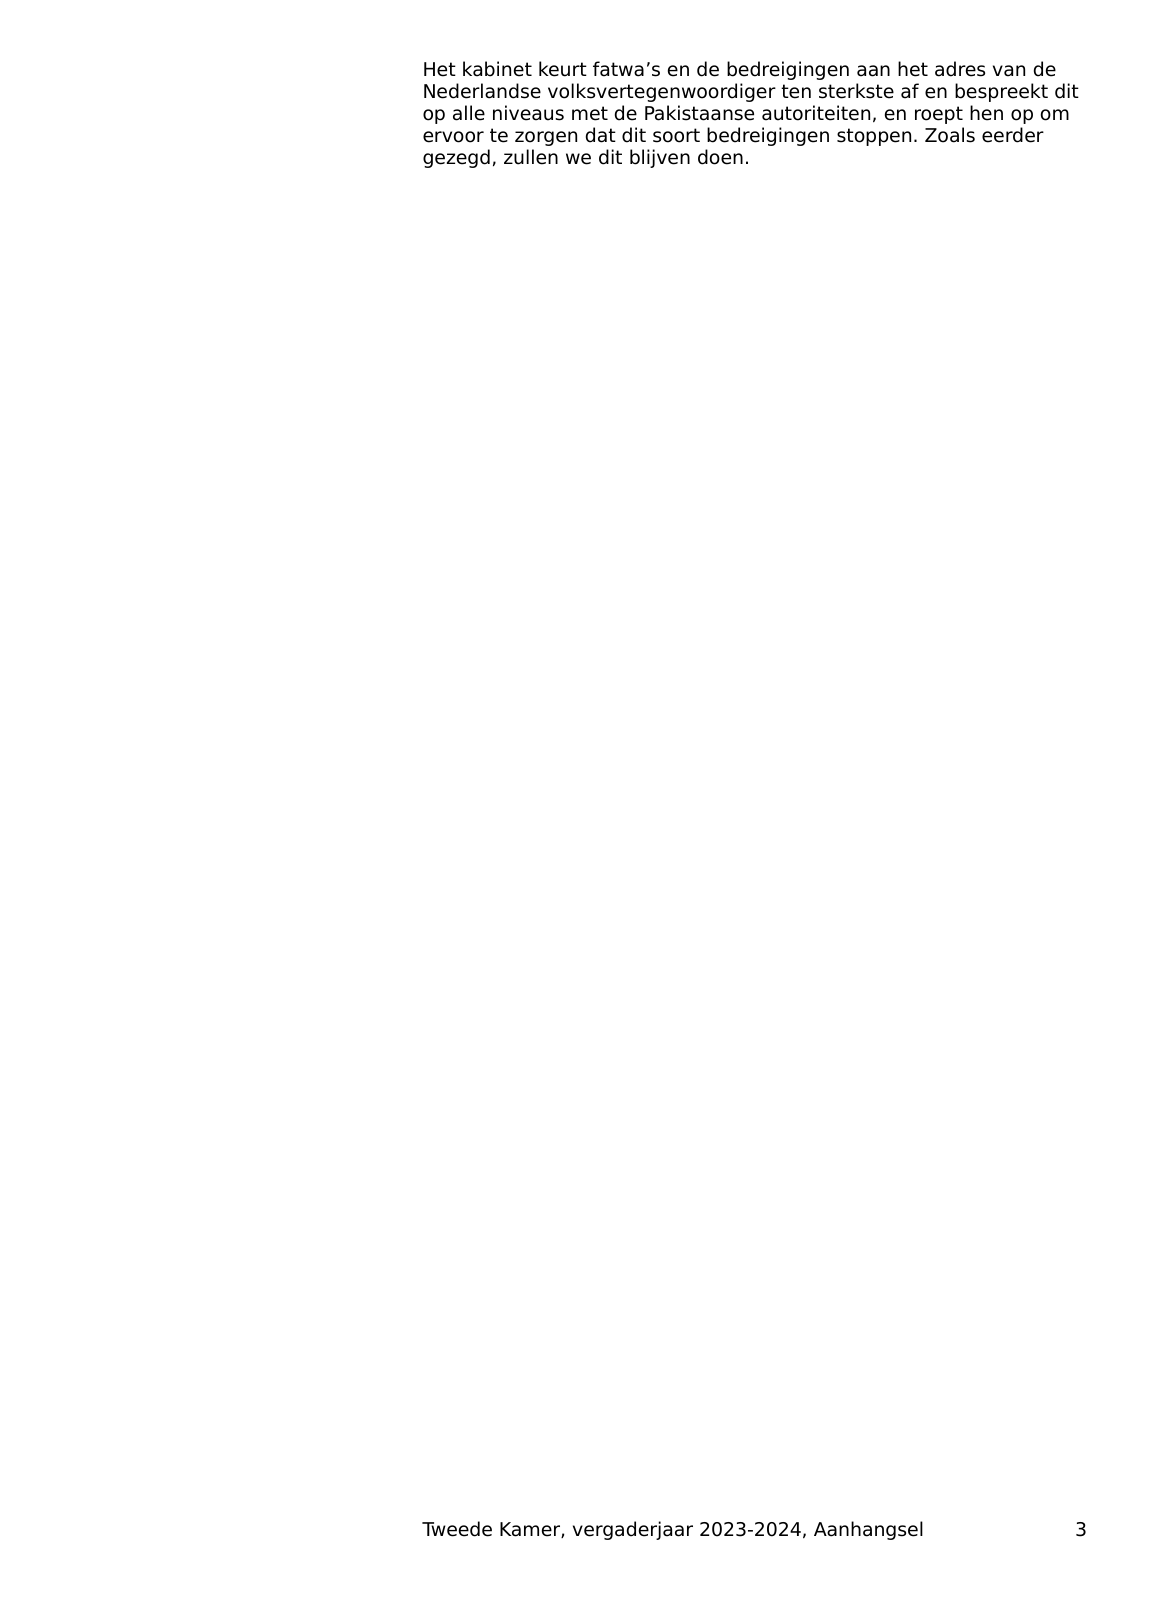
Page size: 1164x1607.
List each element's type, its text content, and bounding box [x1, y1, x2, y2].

text Het kabinet keurt fatwa’s en de bedreigingen aan het adres van de Nederlandse volksvertegenwoordiger ten sterkste af en bespreekt dit op alle niveaus met de Pakistaanse autoriteiten, en roept hen op om ervoor te zorgen dat dit soort bedreigingen stoppen. Zoals eerder gezegd, zullen we dit blijven doen. [422, 59, 1087, 169]
